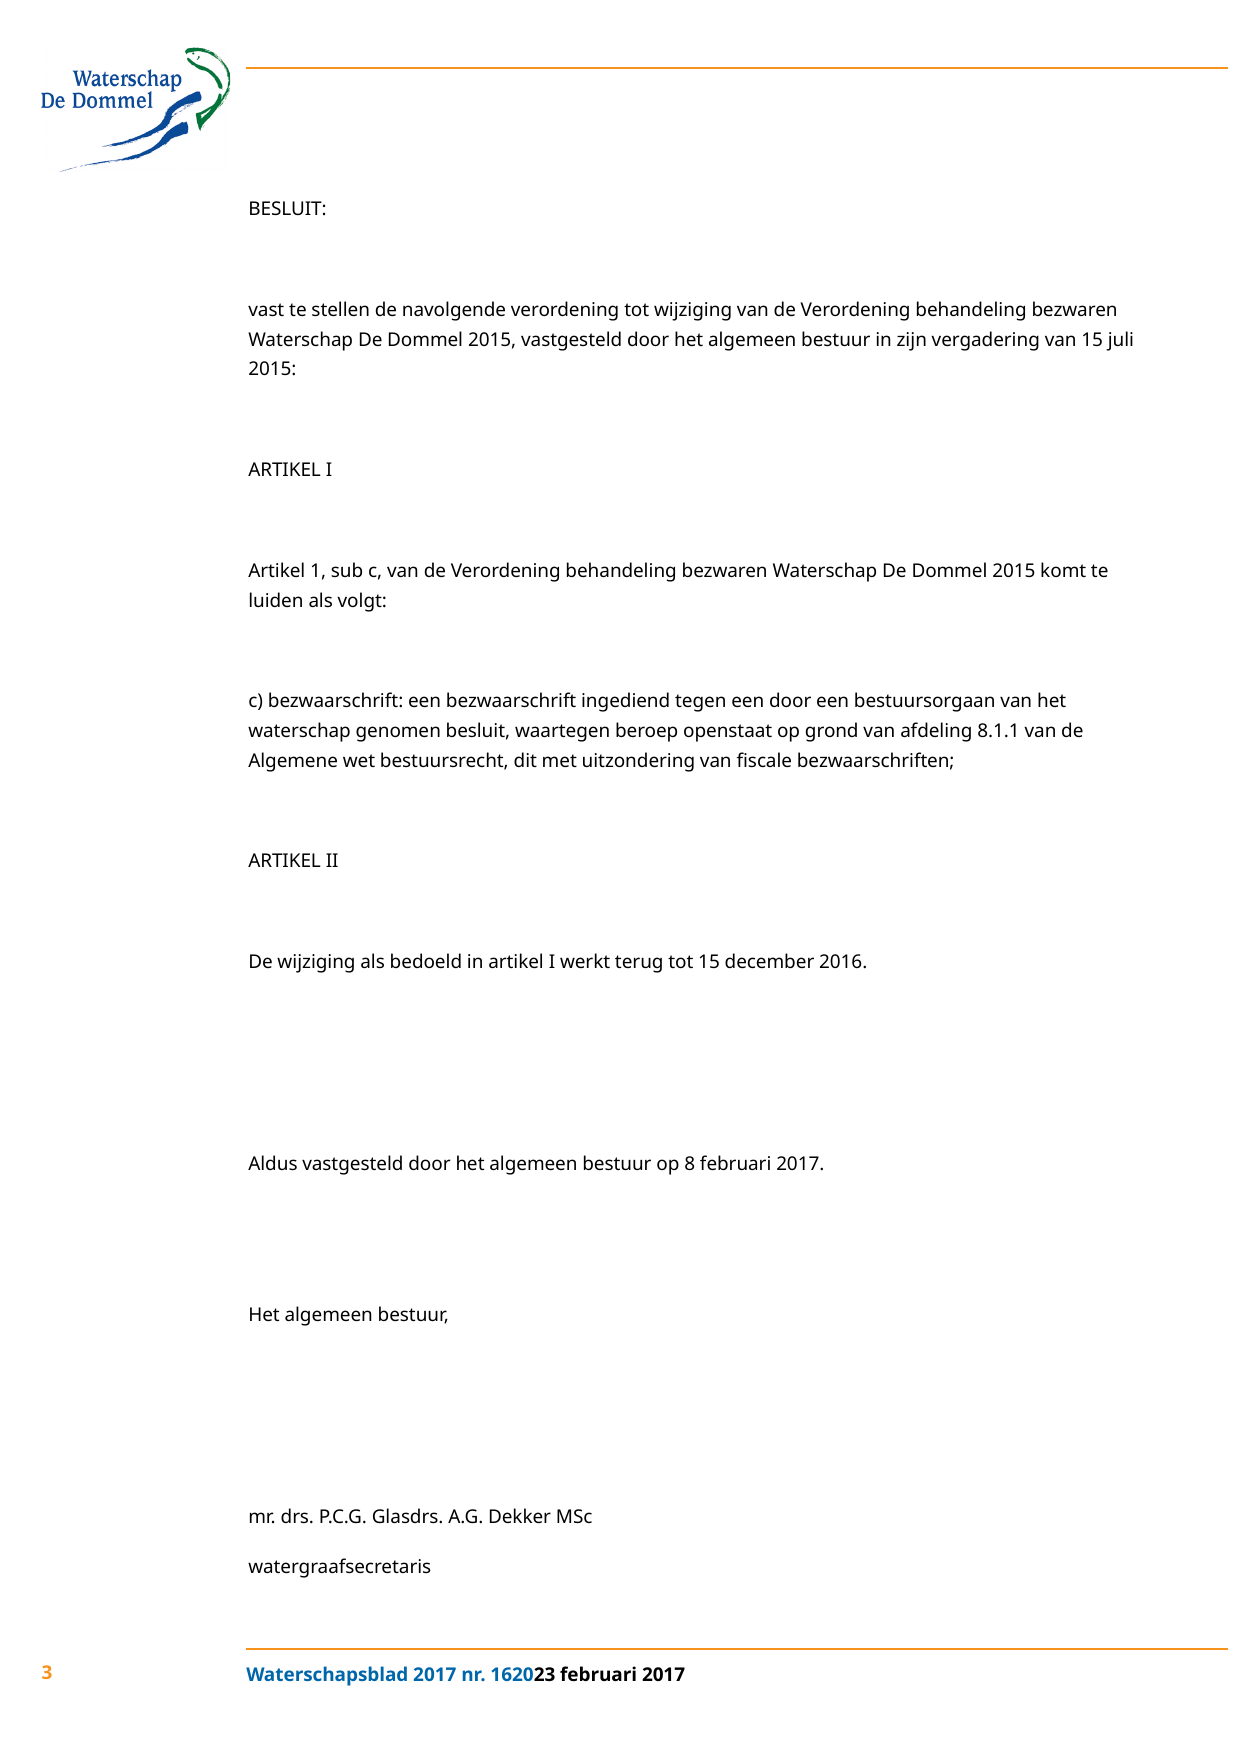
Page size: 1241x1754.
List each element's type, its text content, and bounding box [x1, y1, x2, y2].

picture [41, 47, 231, 172]
text De wijziging als bedoeld in artikel I werkt terug tot 15 december 2016. [248, 948, 1152, 974]
text mr. drs. P.C.G. Glasdrs. A.G. Dekker MSc [248, 1503, 1152, 1529]
text watergraafsecretaris [248, 1553, 1152, 1579]
text c) bezwaarschrift: een bezwaarschrift ingediend tegen een door een bestuursorgaan van het waterschap genomen besluit, waartegen beroep openstaat op grond van afdeling 8.1.1 van de Algemene wet bestuursrecht, dit met uitzondering van fiscale bezwaarschriften; [248, 688, 1152, 773]
text ARTIKEL I [248, 456, 1152, 482]
text BESLUIT: [248, 196, 1152, 221]
text Artikel 1, sub c, van de Verordening behandeling bezwaren Waterschap De Dommel 2015 komt te luiden als volgt: [248, 557, 1152, 613]
text vast te stellen de navolgende verordening tot wijziging van de Verordening behandeling bezwaren Waterschap De Dommel 2015, vastgesteld door het algemeen bestuur in zijn vergadering van 15 juli 2015: [248, 296, 1152, 381]
text Aldus vastgesteld door het algemeen bestuur op 8 februari 2017. [248, 1150, 1152, 1176]
text ARTIKEL II [248, 848, 1152, 873]
text Het algemeen bestuur, [248, 1301, 1152, 1327]
